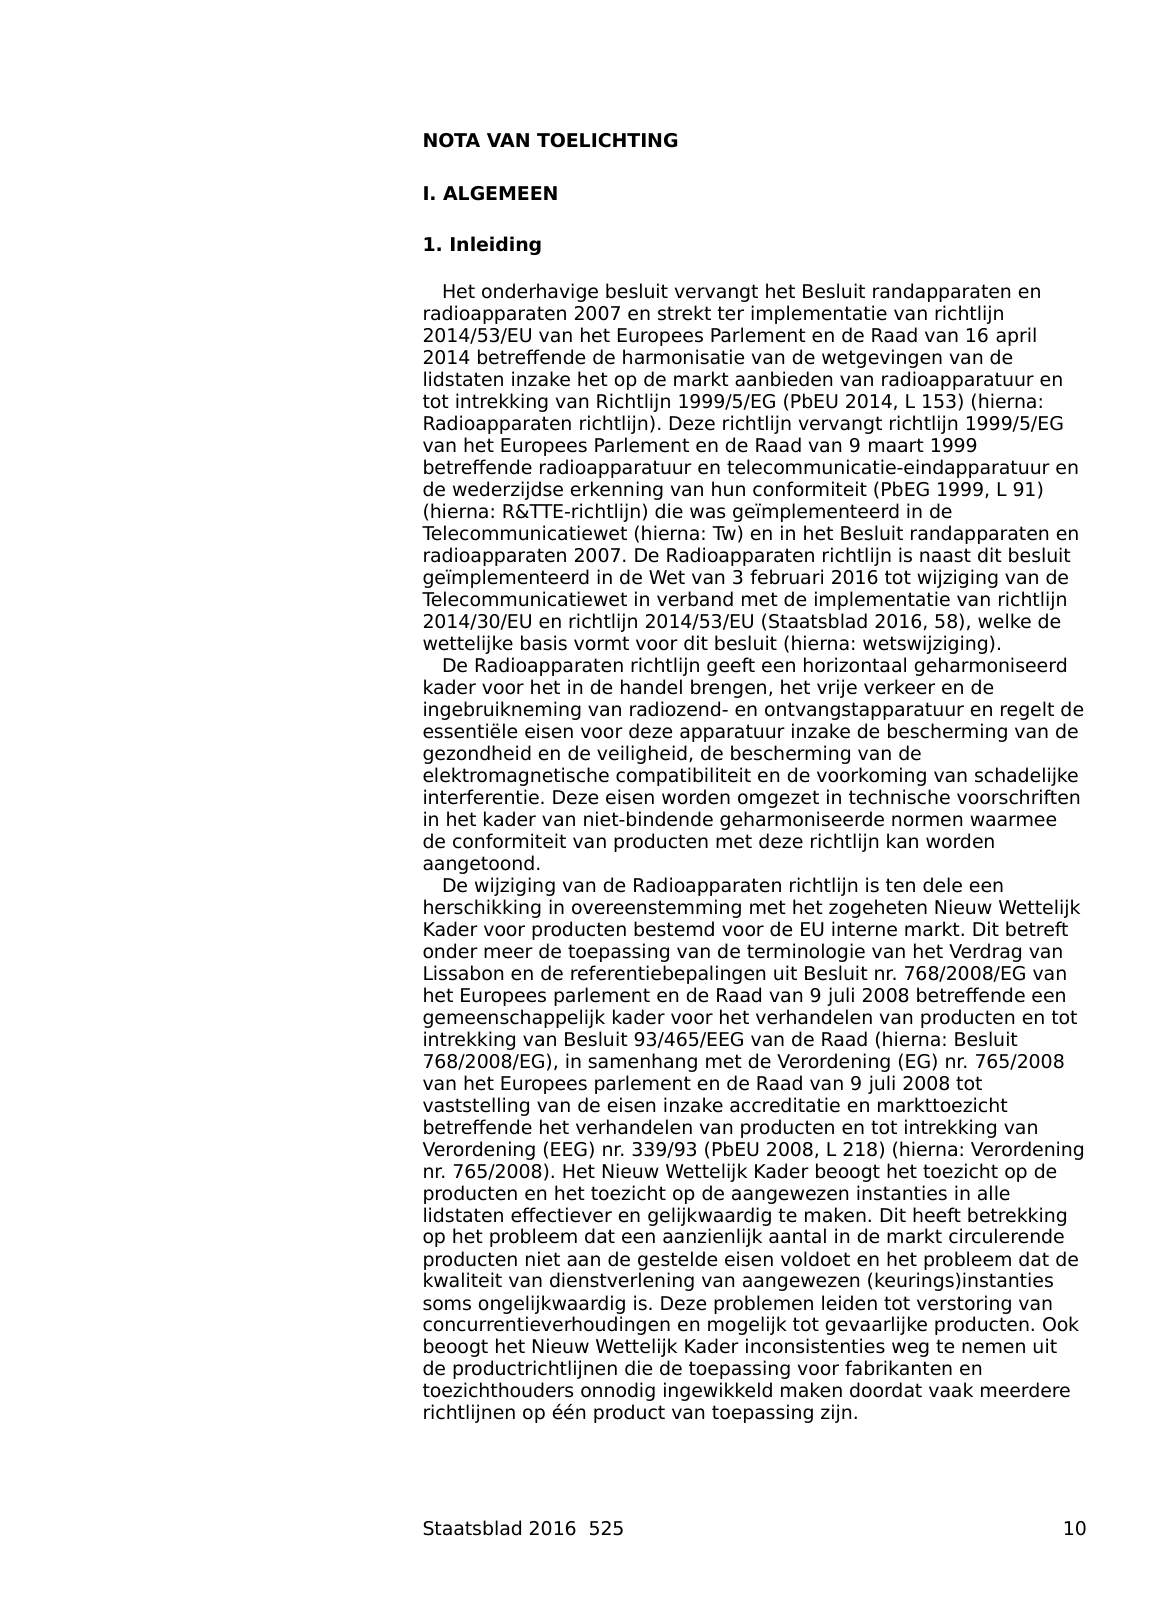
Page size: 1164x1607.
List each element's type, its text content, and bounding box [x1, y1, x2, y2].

subtitle 1. Inleiding [422, 234, 1087, 256]
text De wijziging van de Radioapparaten richtlijn is ten dele een herschikking in overeenstemming met het zogeheten Nieuw Wettelijk Kader voor producten bestemd voor de EU interne markt. Dit betreft onder meer de toepassing van de terminologie van het Verdrag van Lissabon en de referentiebepalingen uit Besluit nr. 768/2008/EG van het Europees parlement en de Raad van 9 juli 2008 betreffende een gemeenschappelijk kader voor het verhandelen van producten en tot intrekking van Besluit 93/465/EEG van de Raad (hierna: Besluit 768/2008/EG), in samenhang met de Verordening (EG) nr. 765/2008 van het Europees parlement en de Raad van 9 juli 2008 tot vaststelling van de eisen inzake accreditatie en markttoezicht betreffende het verhandelen van producten en tot intrekking van Verordening (EEG) nr. 339/93 (PbEU 2008, L 218) (hierna: Verordening nr. 765/2008). Het Nieuw Wettelijk Kader beoogt het toezicht op de producten en het toezicht op de aangewezen instanties in alle lidstaten effectiever en gelijkwaardig te maken. Dit heeft betrekking op het probleem dat een aanzienlijk aantal in de markt circulerende producten niet aan de gestelde eisen voldoet en het probleem dat de kwaliteit van dienstverlening van aangewezen (keurings)instanties soms ongelijkwaardig is. Deze problemen leiden tot verstoring van concurrentieverhoudingen en mogelijk tot gevaarlijke producten. Ook beoogt het Nieuw Wettelijk Kader inconsistenties weg te nemen uit de productrichtlijnen die de toepassing voor fabrikanten en toezichthouders onnodig ingewikkeld maken doordat vaak meerdere richtlijnen op één product van toepassing zijn. [422, 875, 1087, 1424]
text Het onderhavige besluit vervangt het Besluit randapparaten en radioapparaten 2007 en strekt ter implementatie van richtlijn 2014/53/EU van het Europees Parlement en de Raad van 16 april 2014 betreffende de harmonisatie van de wetgevingen van de lidstaten inzake het op de markt aanbieden van radioapparatuur en tot intrekking van Richtlijn 1999/5/EG (PbEU 2014, L 153) (hierna: Radioapparaten richtlijn). Deze richtlijn vervangt richtlijn 1999/5/EG van het Europees Parlement en de Raad van 9 maart 1999 betreffende radioapparatuur en telecommunicatie-eindapparatuur en de wederzijdse erkenning van hun conformiteit (PbEG 1999, L 91) (hierna: R&TTE-richtlijn) die was geïmplementeerd in de Telecommunicatiewet (hierna: Tw) en in het Besluit randapparaten en radioapparaten 2007. De Radioapparaten richtlijn is naast dit besluit geïmplementeerd in de Wet van 3 februari 2016 tot wijziging van de Telecommunicatiewet in verband met de implementatie van richtlijn 2014/30/EU en richtlijn 2014/53/EU (Staatsblad 2016, 58), welke de wettelijke basis vormt voor dit besluit (hierna: wetswijziging). [422, 281, 1087, 655]
text De Radioapparaten richtlijn geeft een horizontaal geharmoniseerd kader voor het in de handel brengen, het vrije verkeer en de ingebruikneming van radiozend- en ontvangstapparatuur en regelt de essentiële eisen voor deze apparatuur inzake de bescherming van de gezondheid en de veiligheid, de bescherming van de elektromagnetische compatibiliteit en de voorkoming van schadelijke interferentie. Deze eisen worden omgezet in technische voorschriften in het kader van niet-bindende geharmoniseerde normen waarmee de conformiteit van producten met deze richtlijn kan worden aangetoond. [422, 655, 1087, 875]
subtitle I. ALGEMEEN [422, 182, 1087, 204]
subtitle NOTA VAN TOELICHTING [422, 130, 1087, 152]
